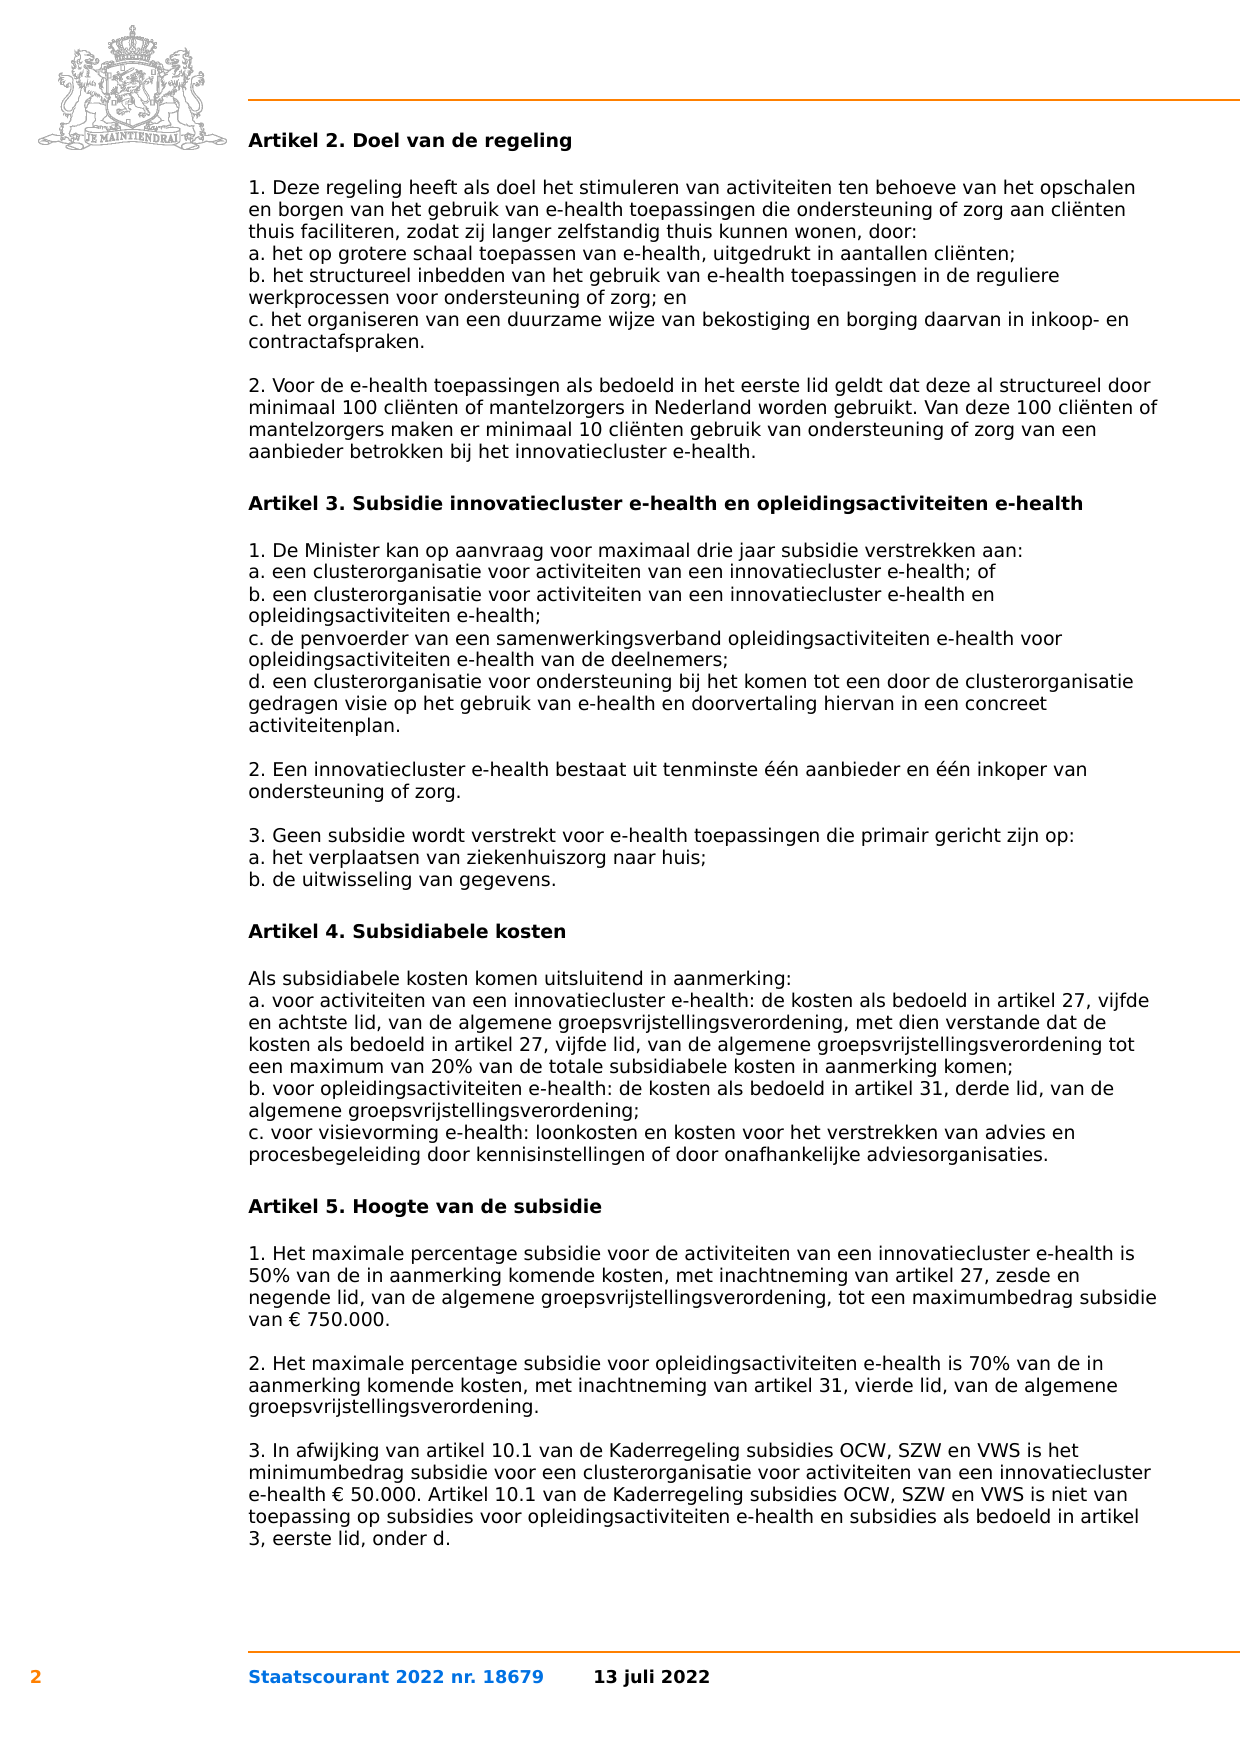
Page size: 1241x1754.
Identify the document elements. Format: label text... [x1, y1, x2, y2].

text a. voor activiteiten van een innovatiecluster e-health: de kosten als bedoeld in artikel 27, vijfde en achtste lid, van de algemene groepsvrijstellingsverordening, met dien verstande dat de kosten als bedoeld in artikel 27, vijfde lid, van de algemene groepsvrijstellingsverordening tot een maximum van 20% van de totale subsidiabele kosten in aanmerking komen; [248, 990, 1163, 1078]
text d. een clusterorganisatie voor ondersteuning bij het komen tot een door de clusterorganisatie gedragen visie op het gebruik van e-health en doorvertaling hiervan in een concreet activiteitenplan. [248, 671, 1163, 737]
text b. de uitwisseling van gegevens. [248, 869, 1163, 891]
text b. het structureel inbedden van het gebruik van e-health toepassingen in de reguliere werkprocessen voor ondersteuning of zorg; en [248, 265, 1163, 309]
text c. de penvoerder van een samenwerkingsverband opleidingsactiviteiten e-health voor opleidingsactiviteiten e-health van de deelnemers; [248, 627, 1163, 671]
text a. het op grotere schaal toepassen van e-health, uitgedrukt in aantallen cliënten; [248, 243, 1163, 265]
text 1. Het maximale percentage subsidie voor de activiteiten van een innovatiecluster e-health is 50% van de in aanmerking komende kosten, met inachtneming van artikel 27, zesde en negende lid, van de algemene groepsvrijstellingsverordening, tot een maximumbedrag subsidie van € 750.000. [248, 1243, 1163, 1331]
text 2. Voor de e-health toepassingen als bedoeld in het eerste lid geldt dat deze al structureel door minimaal 100 cliënten of mantelzorgers in Nederland worden gebruikt. Van deze 100 cliënten of mantelzorgers maken er minimaal 10 cliënten gebruik van ondersteuning of zorg van een aanbieder betrokken bij het innovatiecluster e-health. [248, 374, 1163, 462]
text c. het organiseren van een duurzame wijze van bekostiging en borging daarvan in inkoop- en contractafspraken. [248, 309, 1163, 353]
picture [38, 25, 227, 150]
text 1. De Minister kan op aanvraag voor maximaal drie jaar subsidie verstrekken aan: [248, 539, 1163, 561]
text 3. Geen subsidie wordt verstrekt voor e-health toepassingen die primair gericht zijn op: [248, 825, 1163, 847]
text a. het verplaatsen van ziekenhuiszorg naar huis; [248, 847, 1163, 869]
text 2. Een innovatiecluster e-health bestaat uit tenminste één aanbieder en één inkoper van ondersteuning of zorg. [248, 759, 1163, 803]
text 2. Het maximale percentage subsidie voor opleidingsactiviteiten e-health is 70% van de in aanmerking komende kosten, met inachtneming van artikel 31, vierde lid, van de algemene groepsvrijstellingsverordening. [248, 1352, 1163, 1418]
text c. voor visievorming e-health: loonkosten en kosten voor het verstrekken van advies en procesbegeleiding door kennisinstellingen of door onafhankelijke adviesorganisaties. [248, 1122, 1163, 1166]
text a. een clusterorganisatie voor activiteiten van een innovatiecluster e-health; of [248, 561, 1163, 583]
subtitle Artikel 2. Doel van de regeling [248, 130, 1163, 152]
text 3. In afwijking van artikel 10.1 van de Kaderregeling subsidies OCW, SZW en VWS is het minimumbedrag subsidie voor een clusterorganisatie voor activiteiten van een innovatiecluster e-health € 50.000. Artikel 10.1 van de Kaderregeling subsidies OCW, SZW en VWS is niet van toepassing op subsidies voor opleidingsactiviteiten e-health en subsidies als bedoeld in artikel 3, eerste lid, onder d. [248, 1440, 1163, 1550]
text b. een clusterorganisatie voor activiteiten van een innovatiecluster e-health en opleidingsactiviteiten e-health; [248, 583, 1163, 627]
subtitle Artikel 5. Hoogte van de subsidie [248, 1196, 1163, 1218]
text Als subsidiabele kosten komen uitsluitend in aanmerking: [248, 968, 1163, 990]
text b. voor opleidingsactiviteiten e-health: de kosten als bedoeld in artikel 31, derde lid, van de algemene groepsvrijstellingsverordening; [248, 1078, 1163, 1122]
text 1. Deze regeling heeft als doel het stimuleren van activiteiten ten behoeve van het opschalen en borgen van het gebruik van e-health toepassingen die ondersteuning of zorg aan cliënten thuis faciliteren, zodat zij langer zelfstandig thuis kunnen wonen, door: [248, 177, 1163, 243]
subtitle Artikel 4. Subsidiabele kosten [248, 921, 1163, 943]
subtitle Artikel 3. Subsidie innovatiecluster e-health en opleidingsactiviteiten e-health [248, 492, 1163, 514]
